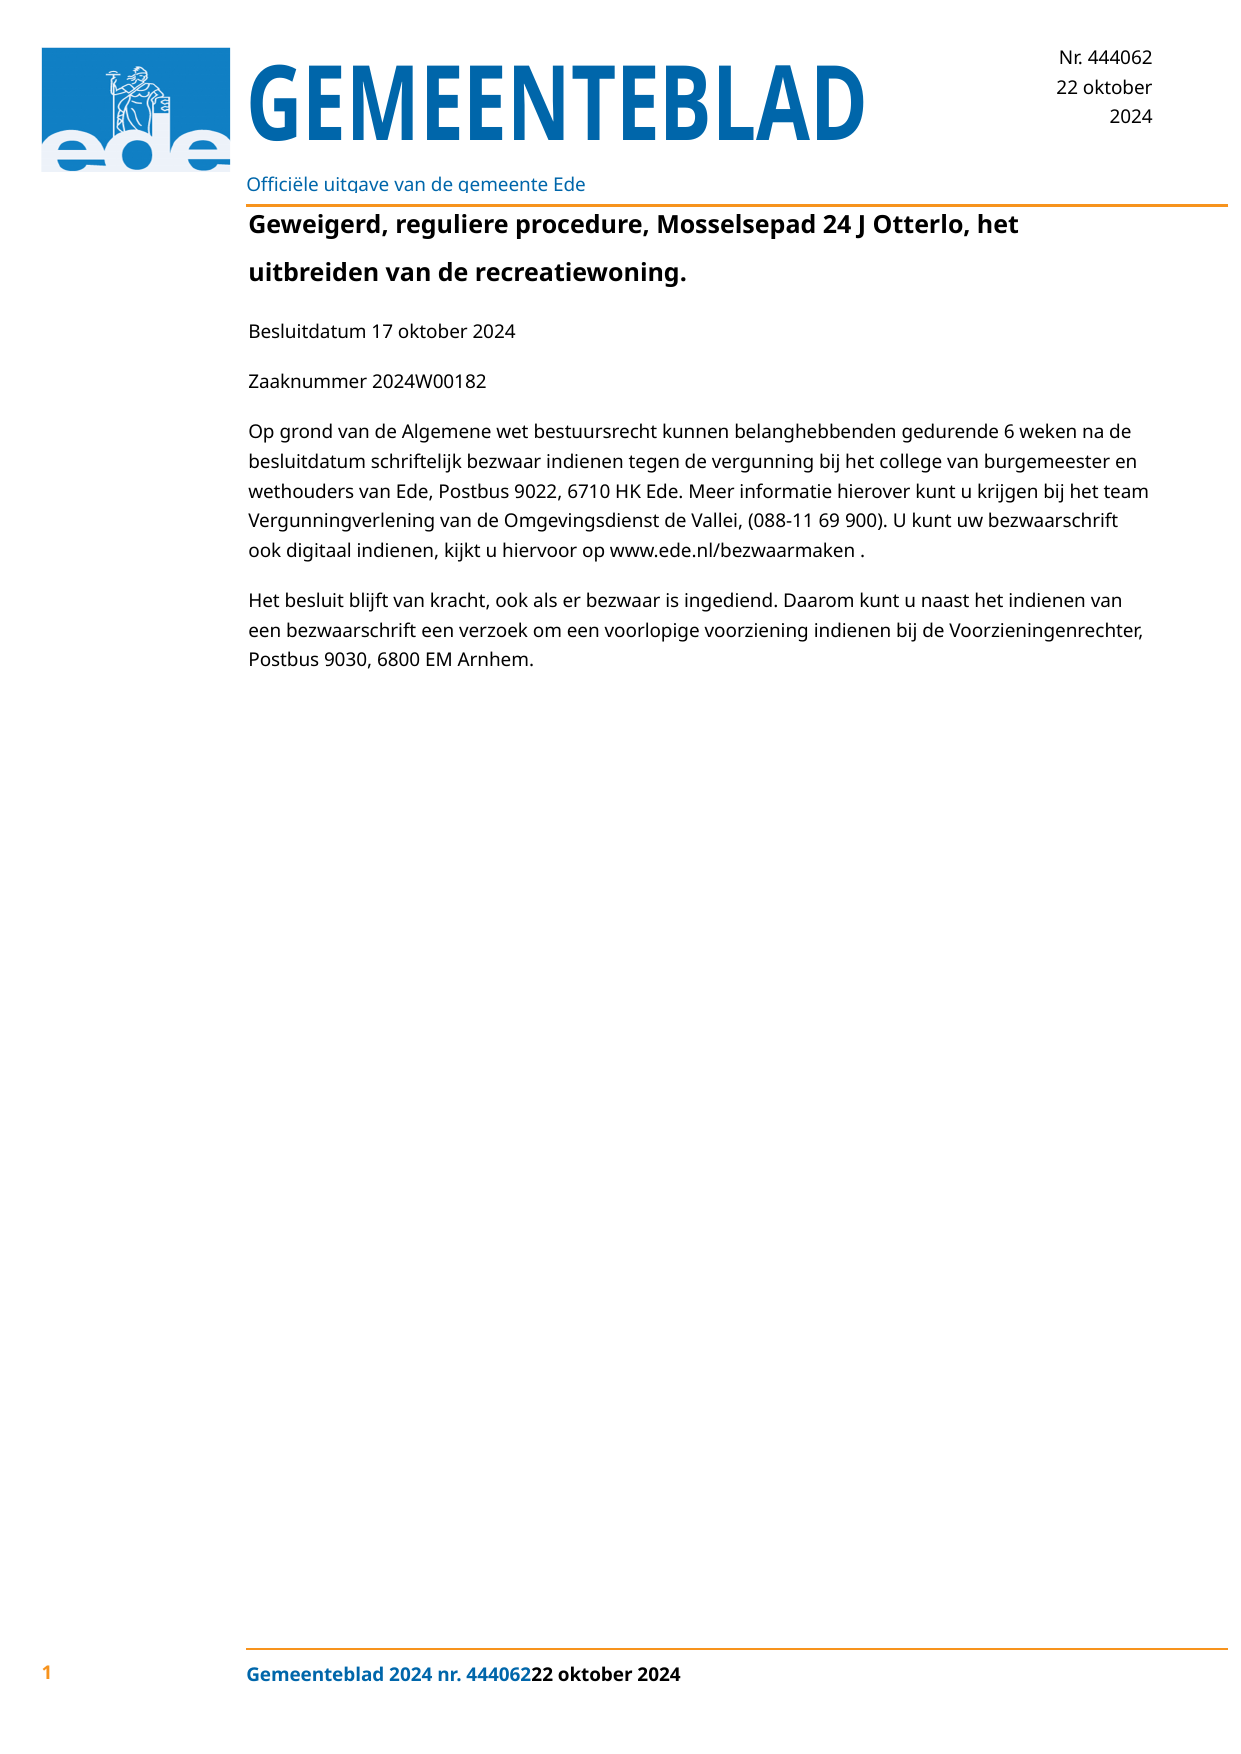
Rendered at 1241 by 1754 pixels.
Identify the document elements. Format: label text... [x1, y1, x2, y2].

text Geweigerd, reguliere procedure, Mosselsepad 24 J Otterlo, het uitbreiden van de recreatiewoning. [248, 207, 1152, 288]
text Zaaknummer 2024W00182 [248, 368, 1152, 394]
text Het besluit blijft van kracht, ook als er bezwaar is ingediend. Daarom kunt u naast het indienen van een bezwaarschrift een verzoek om een voorlopige voorziening indienen bij de Voorzieningenrechter, Postbus 9030, 6800 EM Arnhem. [248, 587, 1152, 672]
picture [41, 47, 231, 172]
text Besluitdatum 17 oktober 2024 [248, 318, 1152, 344]
text Op grond van de Algemene wet bestuursrecht kunnen belanghebbenden gedurende 6 weken na de besluitdatum schriftelijk bezwaar indienen tegen de vergunning bij het college van burgemeester en wethouders van Ede, Postbus 9022, 6710 HK Ede. Meer informatie hierover kunt u krijgen bij het team Vergunningverlening van de Omgevingsdienst de Vallei, (088-11 69 900). U kunt uw bezwaarschrift ook digitaal indienen, kijkt u hiervoor op www.ede.nl/bezwaarmaken . [248, 419, 1152, 563]
